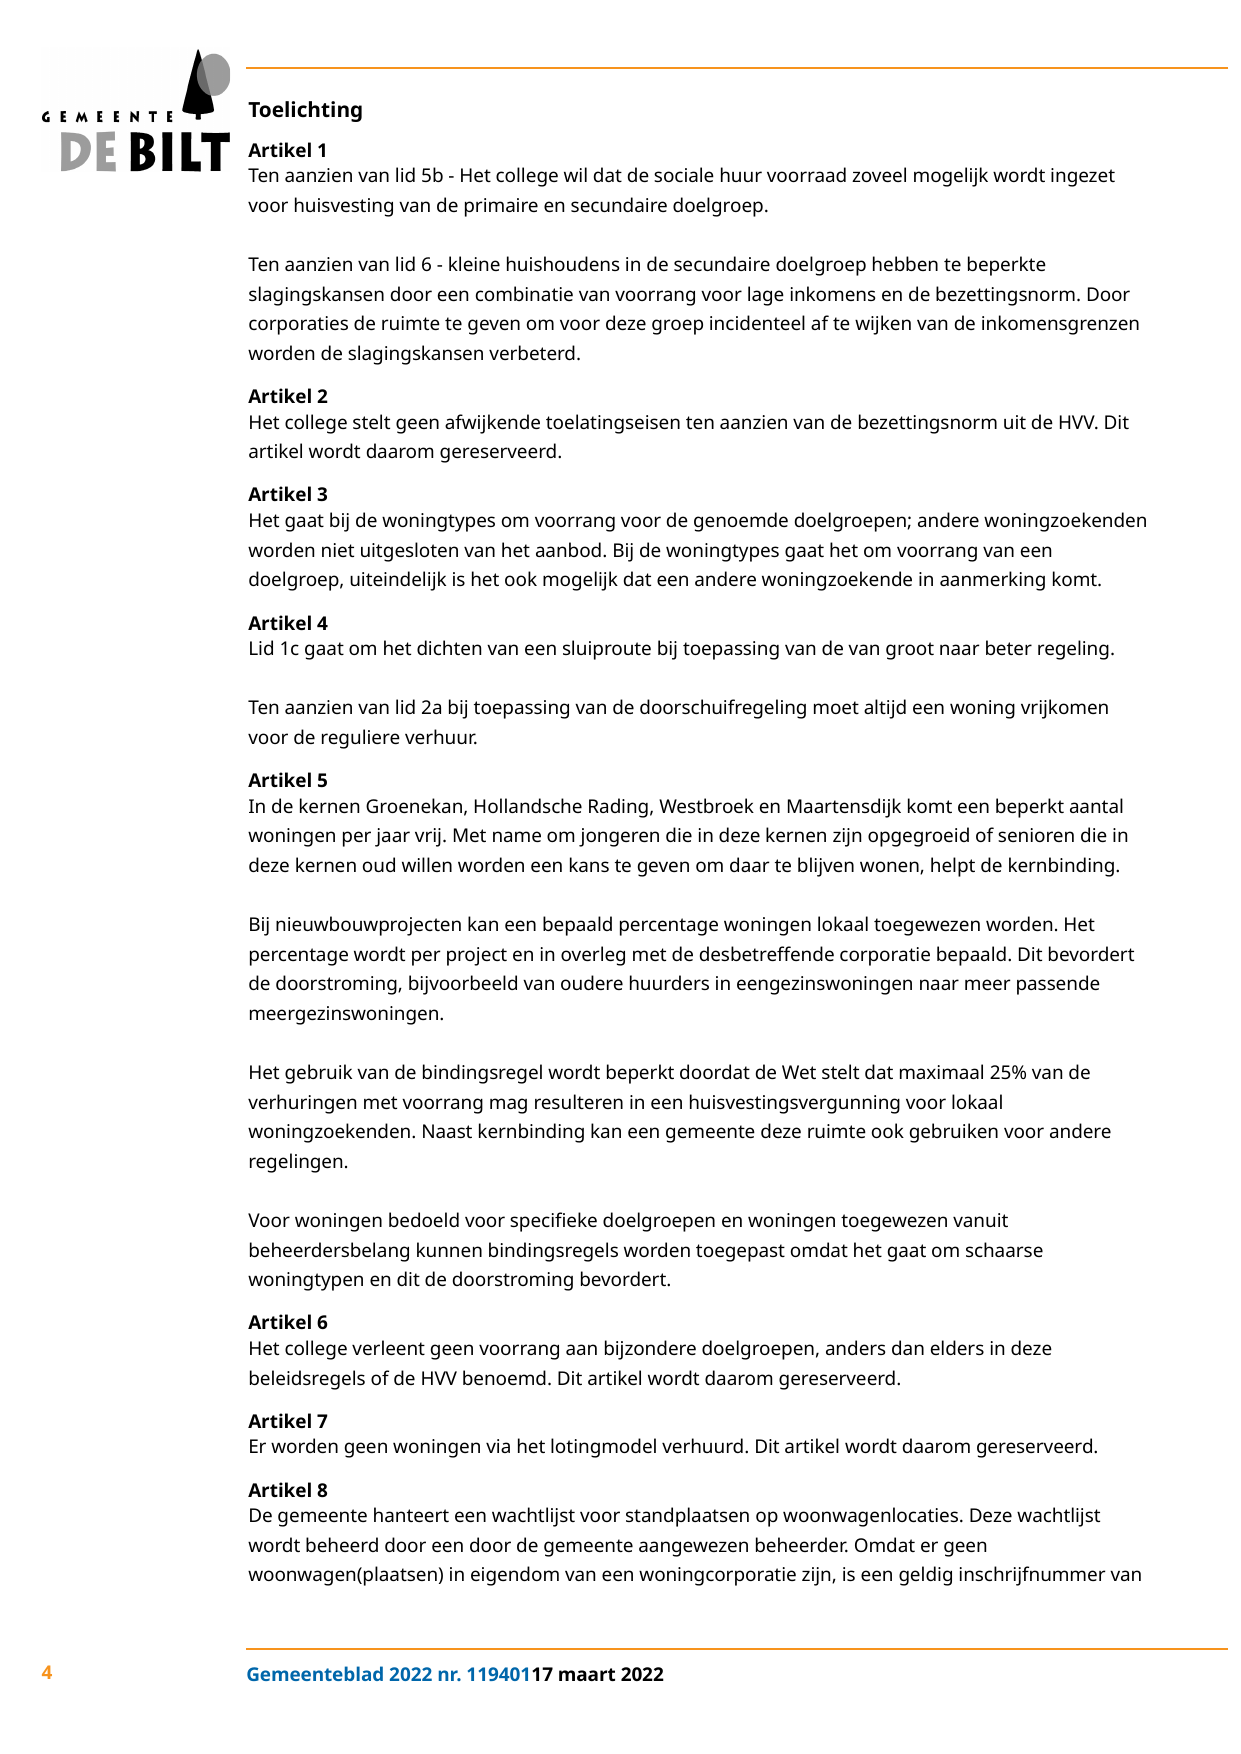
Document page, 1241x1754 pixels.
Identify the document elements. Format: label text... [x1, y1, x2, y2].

text Bij nieuwbouwprojecten kan een bepaald percentage woningen lokaal toegewezen worden. Het percentage wordt per project en in overleg met de desbetreffende corporatie bepaald. Dit bevordert de doorstroming, bijvoorbeeld van oudere huurders in eengezinswoningen naar meer passende meergezinswoningen. [248, 911, 1152, 1026]
text Ten aanzien van lid 5b - Het college wil dat de sociale huur voorraad zoveel mogelijk wordt ingezet voor huisvesting van de primaire en secundaire doelgroep. [248, 163, 1152, 218]
text Toelichting [248, 95, 1152, 123]
text Er worden geen woningen via het lotingmodel verhuurd. Dit artikel wordt daarom gereserveerd. [248, 1434, 1152, 1459]
text Artikel 4 [248, 610, 1152, 635]
text Voor woningen bedoeld voor specifieke doelgroepen en woningen toegewezen vanuit beheerdersbelang kunnen bindingsregels worden toegepast omdat het gaat om schaarse woningtypen en dit de doorstroming bevordert. [248, 1207, 1152, 1292]
text De gemeente hanteert een wachtlijst voor standplaatsen op woonwagenlocaties. Deze wachtlijst wordt beheerd door een door de gemeente aangewezen beheerder. Omdat er geen woonwagen(plaatsen) in eigendom van een woningcorporatie zijn, is een geldig inschrijfnummer van [248, 1502, 1152, 1587]
text Het gaat bij de woningtypes om voorrang voor de genoemde doelgroepen; andere woningzoekenden worden niet uitgesloten van het aanbod. Bij de woningtypes gaat het om voorrang van een doelgroep, uiteindelijk is het ook mogelijk dat een andere woningzoekende in aanmerking komt. [248, 507, 1152, 592]
text Artikel 8 [248, 1477, 1152, 1502]
text Lid 1c gaat om het dichten van een sluiproute bij toepassing van de van groot naar beter regeling. [248, 635, 1152, 661]
text In de kernen Groenekan, Hollandsche Rading, Westbroek en Maartensdijk komt een beperkt aantal woningen per jaar vrij. Met name om jongeren die in deze kernen zijn opgegroeid of senioren die in deze kernen oud willen worden een kans te geven om daar te blijven wonen, helpt de kernbinding. [248, 793, 1152, 878]
text Artikel 6 [248, 1309, 1152, 1335]
text Artikel 2 [248, 383, 1152, 409]
text Het college verleent geen voorrang aan bijzondere doelgroepen, anders dan elders in deze beleidsregels of de HVV benoemd. Dit artikel wordt daarom gereserveerd. [248, 1335, 1152, 1391]
text Ten aanzien van lid 6 - kleine huishoudens in de secundaire doelgroep hebben te beperkte slagingskansen door een combinatie van voorrang voor lage inkomens en de bezettingsnorm. Door corporaties de ruimte te geven om voor deze groep incidenteel af te wijken van de inkomensgrenzen worden de slagingskansen verbeterd. [248, 251, 1152, 366]
text Artikel 1 [248, 137, 1152, 163]
text Artikel 7 [248, 1408, 1152, 1434]
text Artikel 5 [248, 767, 1152, 793]
text Het college stelt geen afwijkende toelatingseisen ten aanzien van de bezettingsnorm uit de HVV. Dit artikel wordt daarom gereserveerd. [248, 409, 1152, 464]
text Artikel 3 [248, 482, 1152, 507]
picture [41, 47, 231, 172]
text Ten aanzien van lid 2a bij toepassing van de doorschuifregeling moet altijd een woning vrijkomen voor de reguliere verhuur. [248, 694, 1152, 750]
text Het gebruik van de bindingsregel wordt beperkt doordat de Wet stelt dat maximaal 25% van de verhuringen met voorrang mag resulteren in een huisvestingsvergunning voor lokaal woningzoekenden. Naast kernbinding kan een gemeente deze ruimte ook gebruiken voor andere regelingen. [248, 1059, 1152, 1174]
